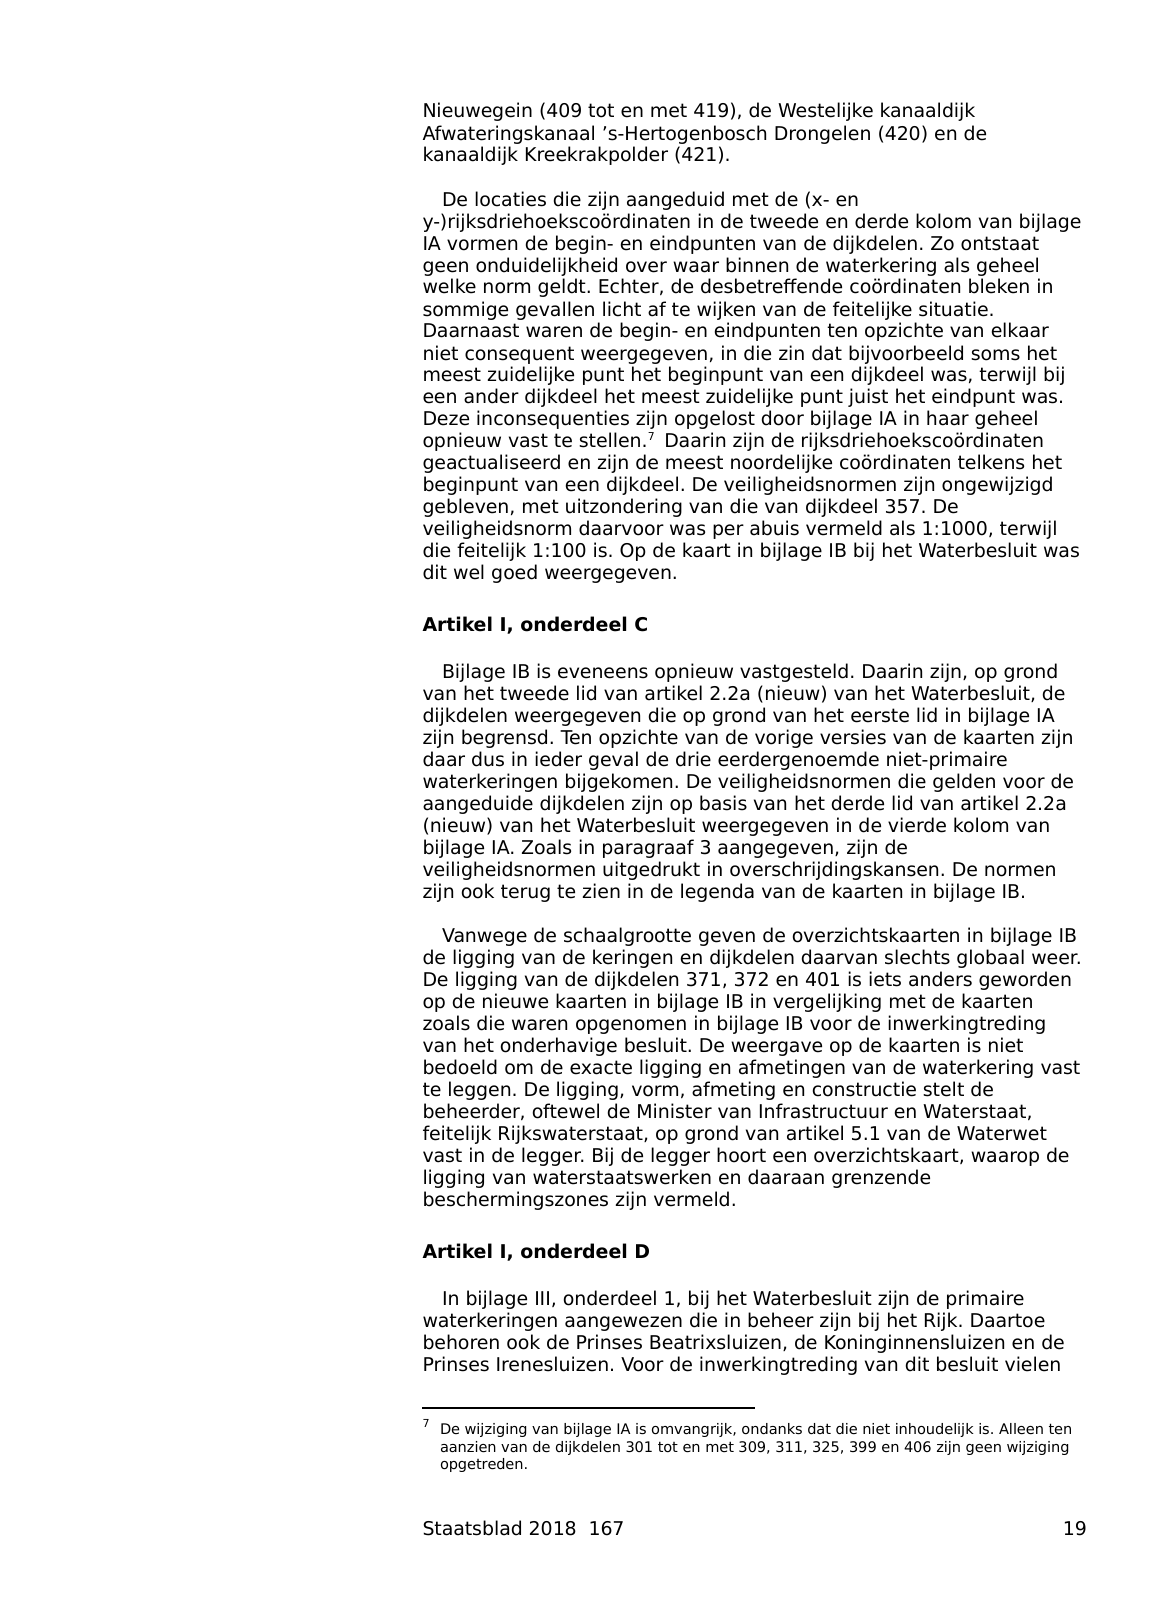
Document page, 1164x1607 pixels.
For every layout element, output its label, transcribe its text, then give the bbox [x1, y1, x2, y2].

text Nieuwegein (409 tot en met 419), de Westelijke kanaaldijk Afwateringskanaal ’s-Hertogenbosch Drongelen (420) en de kanaaldijk Kreekrakpolder (421). [422, 100, 1087, 166]
subtitle Artikel I, onderdeel C [422, 614, 1087, 636]
text De wijziging van bijlage IA is omvangrijk, ondanks dat die niet inhoudelijk is. Alleen ten aanzien van de dijkdelen 301 tot en met 309, 311, 325, 399 en 406 zijn geen wijziging opgetreden. [422, 1417, 1087, 1473]
text De locaties die zijn aangeduid met de (x- en y-)rijksdriehoekscoördinaten in de tweede en derde kolom van bijlage IA vormen de begin- en eindpunten van de dijkdelen. Zo ontstaat geen onduidelijkheid over waar binnen de waterkering als geheel welke norm geldt. Echter, de desbetreffende coördinaten bleken in sommige gevallen licht af te wijken van de feitelijke situatie. Daarnaast waren de begin- en eindpunten ten opzichte van elkaar niet consequent weergegeven, in die zin dat bijvoorbeeld soms het meest zuidelijke punt het beginpunt van een dijkdeel was, terwijl bij een ander dijkdeel het meest zuidelijke punt juist het eindpunt was. Deze inconsequenties zijn opgelost door bijlage IA in haar geheel opnieuw vast te stellen. Daarin zijn de rijksdriehoekscoördinaten geactualiseerd en zijn de meest noordelijke coördinaten telkens het beginpunt van een dijkdeel. De veiligheidsnormen zijn ongewijzigd gebleven, met uitzondering van die van dijkdeel 357. De veiligheidsnorm daarvoor was per abuis vermeld als 1:1000, terwijl die feitelijk 1:100 is. Op de kaart in bijlage IB bij het Waterbesluit was dit wel goed weergegeven. [422, 188, 1087, 584]
text In bijlage III, onderdeel 1, bij het Waterbesluit zijn de primaire waterkeringen aangewezen die in beheer zijn bij het Rijk. Daartoe behoren ook de Prinses Beatrixsluizen, de Koninginnensluizen en de Prinses Irenesluizen. Voor de inwerkingtreding van dit besluit vielen [422, 1288, 1087, 1376]
text Vanwege de schaalgrootte geven de overzichtskaarten in bijlage IB de ligging van de keringen en dijkdelen daarvan slechts globaal weer. De ligging van de dijkdelen 371, 372 en 401 is iets anders geworden op de nieuwe kaarten in bijlage IB in vergelijking met de kaarten zoals die waren opgenomen in bijlage IB voor de inwerkingtreding van het onderhavige besluit. De weergave op de kaarten is niet bedoeld om de exacte ligging en afmetingen van de waterkering vast te leggen. De ligging, vorm, afmeting en constructie stelt de beheerder, oftewel de Minister van Infrastructuur en Waterstaat, feitelijk Rijkswaterstaat, op grond van artikel 5.1 van de Waterwet vast in de legger. Bij de legger hoort een overzichtskaart, waarop de ligging van waterstaatswerken en daaraan grenzende beschermingszones zijn vermeld. [422, 925, 1087, 1211]
subtitle Artikel I, onderdeel D [422, 1241, 1087, 1263]
text Bijlage IB is eveneens opnieuw vastgesteld. Daarin zijn, op grond van het tweede lid van artikel 2.2a (nieuw) van het Waterbesluit, de dijkdelen weergegeven die op grond van het eerste lid in bijlage IA zijn begrensd. Ten opzichte van de vorige versies van de kaarten zijn daar dus in ieder geval de drie eerdergenoemde niet-primaire waterkeringen bijgekomen. De veiligheidsnormen die gelden voor de aangeduide dijkdelen zijn op basis van het derde lid van artikel 2.2a (nieuw) van het Waterbesluit weergegeven in de vierde kolom van bijlage IA. Zoals in paragraaf 3 aangegeven, zijn de veiligheidsnormen uitgedrukt in overschrijdingskansen. De normen zijn ook terug te zien in de legenda van de kaarten in bijlage IB. [422, 661, 1087, 903]
